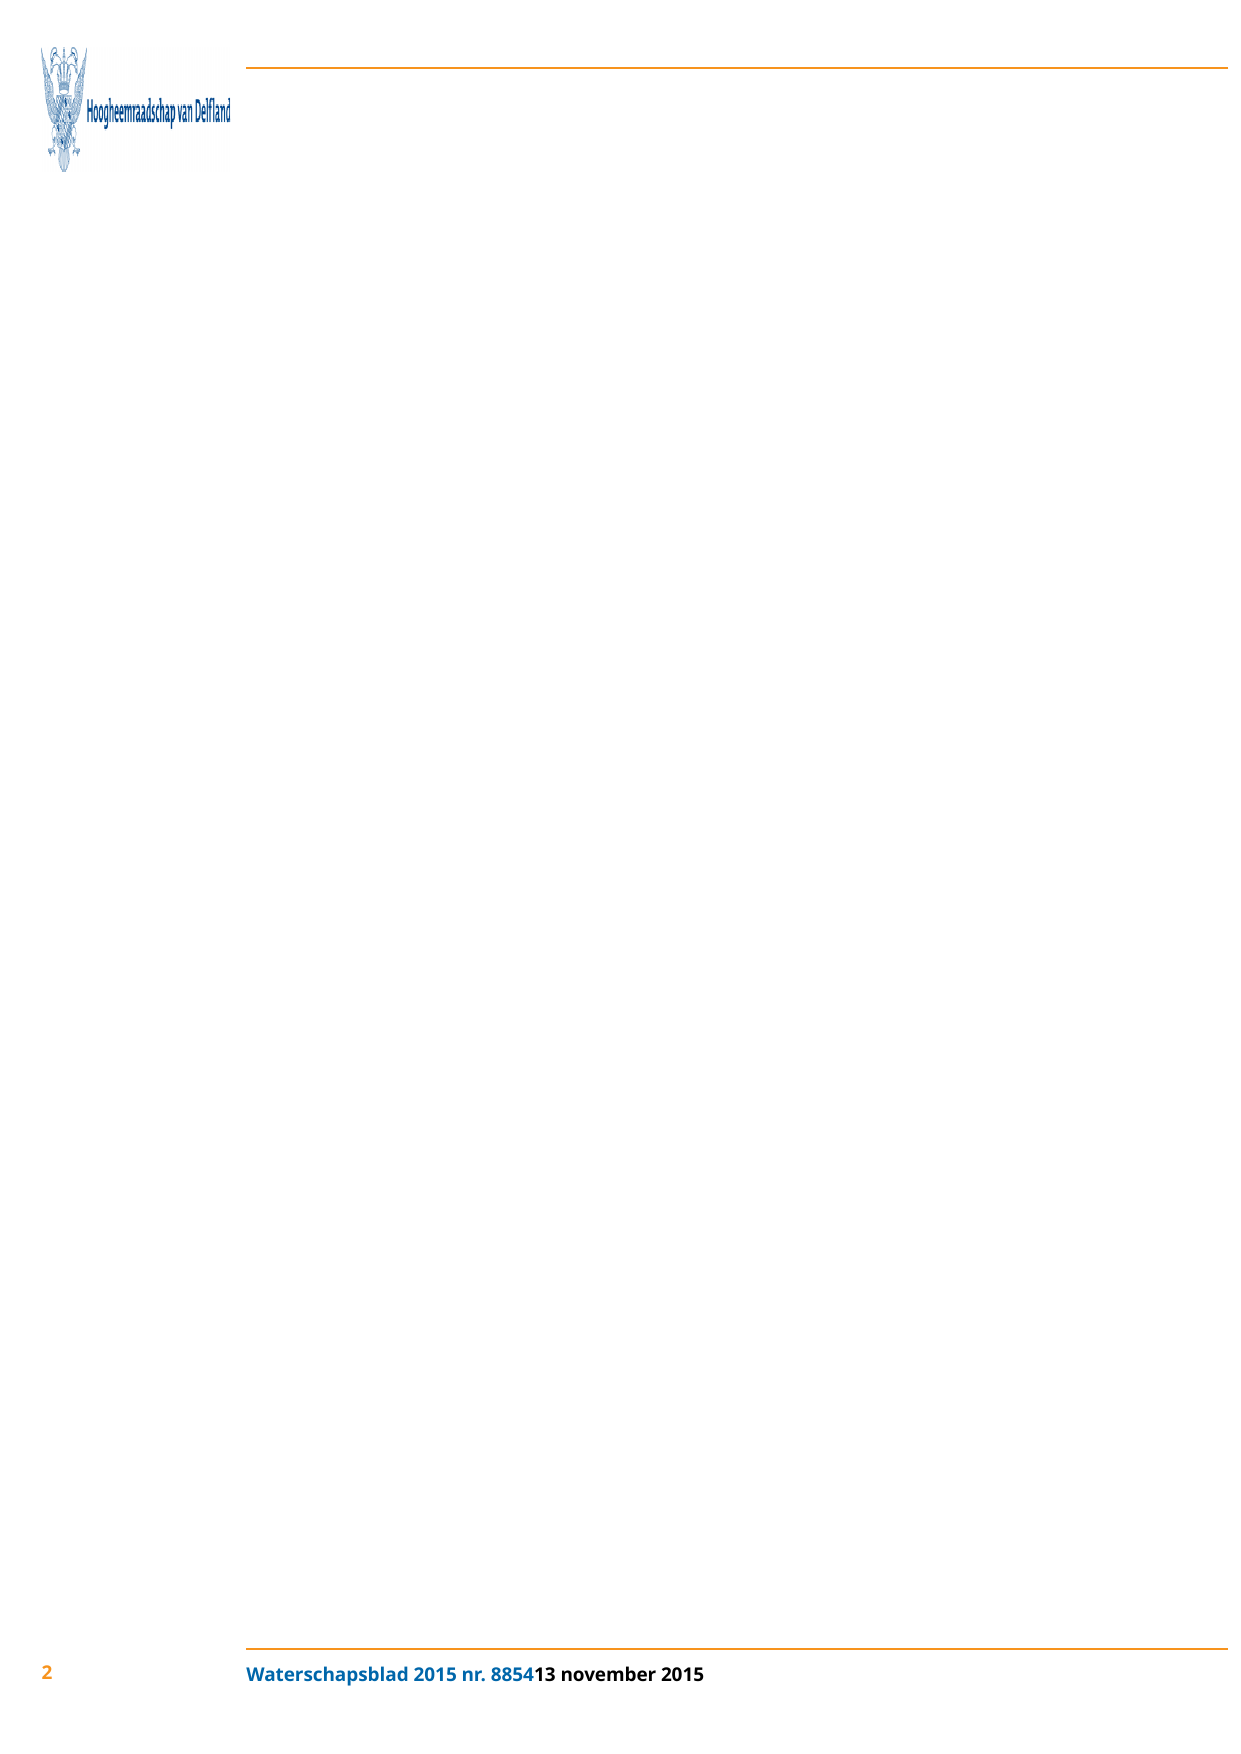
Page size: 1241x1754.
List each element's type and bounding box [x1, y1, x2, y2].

picture [41, 47, 231, 172]
